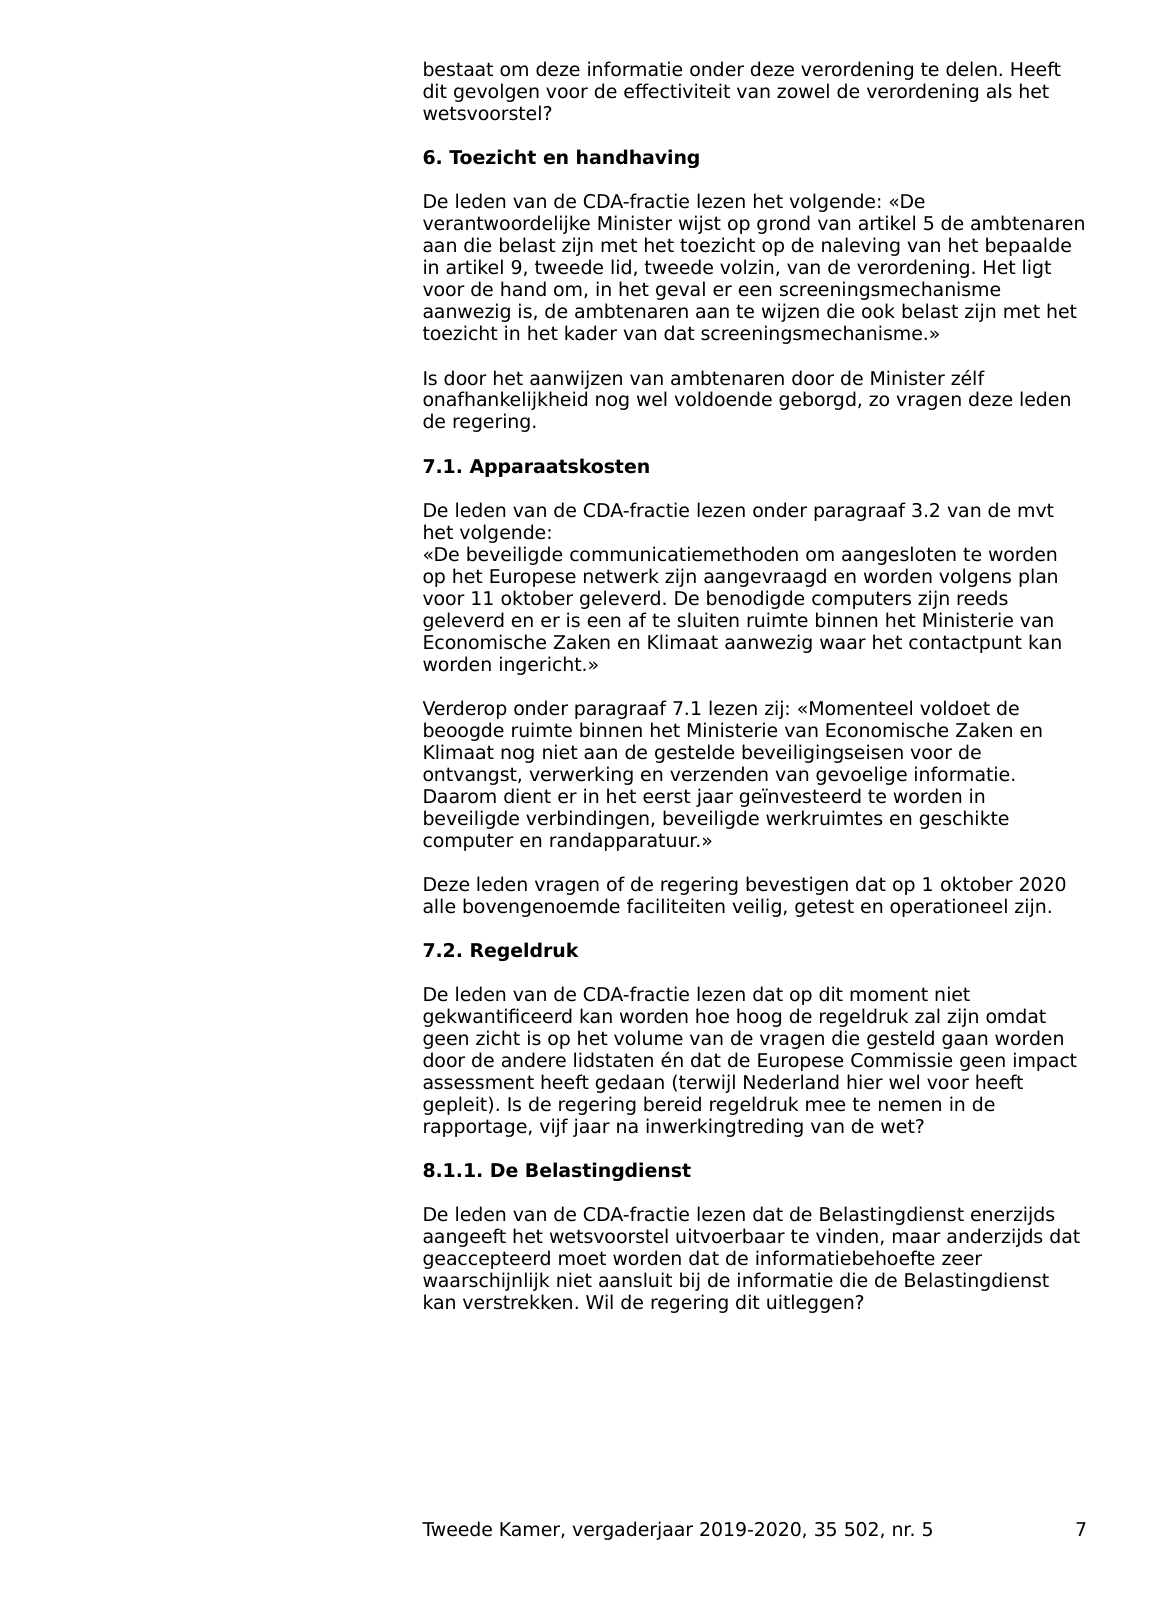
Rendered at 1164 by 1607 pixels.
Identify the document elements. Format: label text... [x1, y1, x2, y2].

subtitle 8.1.1. De Belastingdienst [422, 1160, 1087, 1182]
text De leden van de CDA-fractie lezen onder paragraaf 3.2 van de mvt het volgende: [422, 500, 1087, 544]
text Verderop onder paragraaf 7.1 lezen zij: «Momenteel voldoet de beoogde ruimte binnen het Ministerie van Economische Zaken en Klimaat nog niet aan de gestelde beveiligingseisen voor de ontvangst, verwerking en verzenden van gevoelige informatie. Daarom dient er in het eerst jaar geïnvesteerd te worden in beveiligde verbindingen, beveiligde werkruimtes en geschikte computer en randapparatuur.» [422, 698, 1087, 852]
text De leden van de CDA-fractie lezen dat de Belastingdienst enerzijds aangeeft het wetsvoorstel uitvoerbaar te vinden, maar anderzijds dat geaccepteerd moet worden dat de informatiebehoefte zeer waarschijnlijk niet aansluit bij de informatie die de Belastingdienst kan verstrekken. Wil de regering dit uitleggen? [422, 1204, 1087, 1314]
text Deze leden vragen of de regering bevestigen dat op 1 oktober 2020 alle bovengenoemde faciliteiten veilig, getest en operationeel zijn. [422, 874, 1087, 918]
subtitle 7.1. Apparaatskosten [422, 456, 1087, 477]
subtitle 7.2. Regeldruk [422, 940, 1087, 962]
text «De beveiligde communicatiemethoden om aangesloten te worden op het Europese netwerk zijn aangevraagd en worden volgens plan voor 11 oktober geleverd. De benodigde computers zijn reeds geleverd en er is een af te sluiten ruimte binnen het Ministerie van Economische Zaken en Klimaat aanwezig waar het contactpunt kan worden ingericht.» [422, 544, 1087, 676]
text Is door het aanwijzen van ambtenaren door de Minister zélf onafhankelijkheid nog wel voldoende geborgd, zo vragen deze leden de regering. [422, 367, 1087, 433]
text De leden van de CDA-fractie lezen het volgende: «De verantwoordelijke Minister wijst op grond van artikel 5 de ambtenaren aan die belast zijn met het toezicht op de naleving van het bepaalde in artikel 9, tweede lid, tweede volzin, van de verordening. Het ligt voor de hand om, in het geval er een screeningsmechanisme aanwezig is, de ambtenaren aan te wijzen die ook belast zijn met het toezicht in het kader van dat screeningsmechanisme.» [422, 191, 1087, 345]
text bestaat om deze informatie onder deze verordening te delen. Heeft dit gevolgen voor de effectiviteit van zowel de verordening als het wetsvoorstel? [422, 59, 1087, 125]
text De leden van de CDA-fractie lezen dat op dit moment niet gekwantificeerd kan worden hoe hoog de regeldruk zal zijn omdat geen zicht is op het volume van de vragen die gesteld gaan worden door de andere lidstaten én dat de Europese Commissie geen impact assessment heeft gedaan (terwijl Nederland hier wel voor heeft gepleit). Is de regering bereid regeldruk mee te nemen in de rapportage, vijf jaar na inwerkingtreding van de wet? [422, 984, 1087, 1138]
subtitle 6. Toezicht en handhaving [422, 147, 1087, 169]
